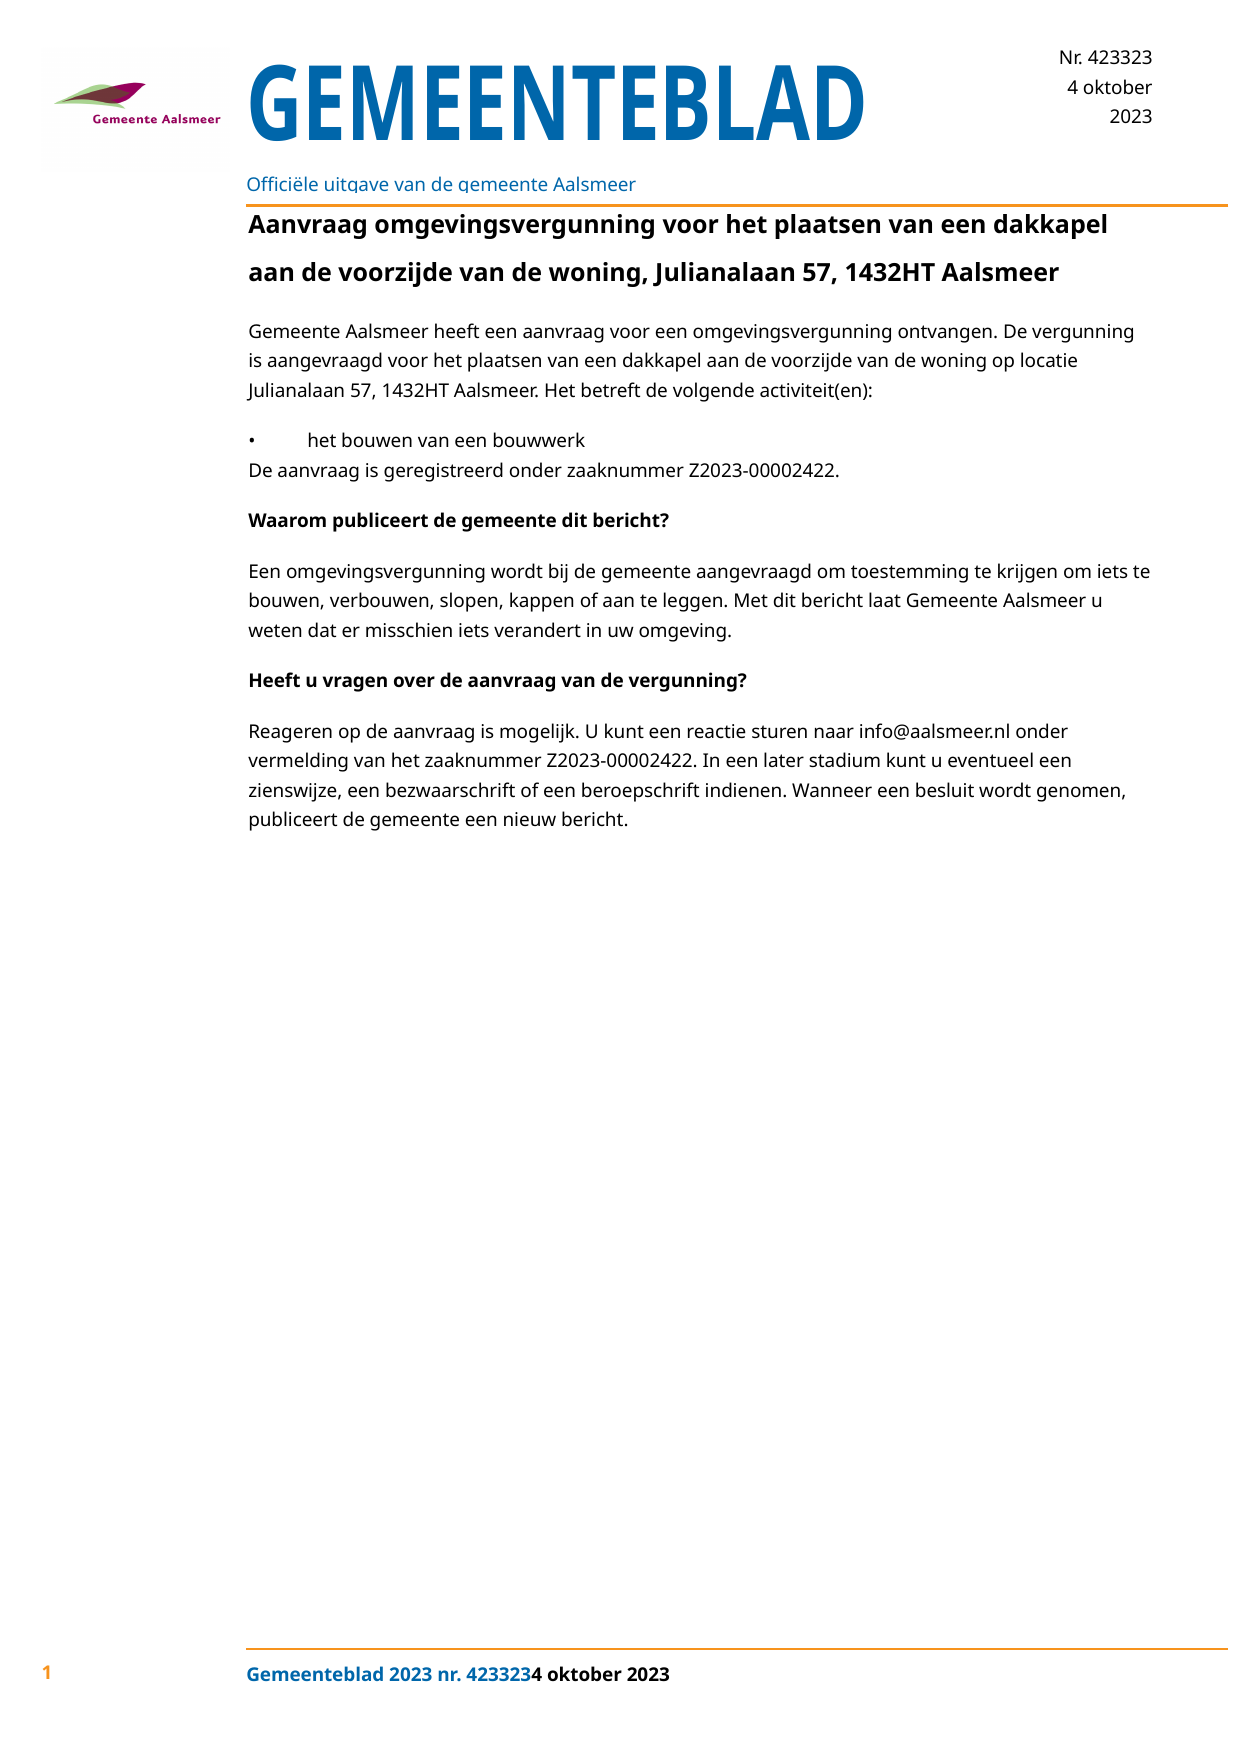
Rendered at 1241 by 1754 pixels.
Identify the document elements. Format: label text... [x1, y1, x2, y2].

picture [41, 47, 231, 172]
text De aanvraag is geregistreerd onder zaaknummer Z2023-00002422. [248, 457, 1152, 483]
text Een omgevingsvergunning wordt bij de gemeente aangevraagd om toestemming te krijgen om iets te bouwen, verbouwen, slopen, kappen of aan te leggen. Met dit bericht laat Gemeente Aalsmeer u weten dat er misschien iets verandert in uw omgeving. [248, 558, 1152, 643]
text Aanvraag omgevingsvergunning voor het plaatsen van een dakkapel aan de voorzijde van de woning, Julianalaan 57, 1432HT Aalsmeer [248, 207, 1152, 288]
text Gemeente Aalsmeer heeft een aanvraag voor een omgevingsvergunning ontvangen. De vergunning is aangevraagd voor het plaatsen van een dakkapel aan de voorzijde van de woning op locatie Julianalaan 57, 1432HT Aalsmeer. Het betreft de volgende activiteit(en): [248, 318, 1152, 403]
text Reageren op de aanvraag is mogelijk. U kunt een reactie sturen naar info@aalsmeer.nl onder vermelding van het zaaknummer Z2023-00002422. In een later stadium kunt u eventueel een zienswijze, een bezwaarschrift of een beroepschrift indienen. Wanneer een besluit wordt genomen, publiceert de gemeente een nieuw bericht. [248, 718, 1152, 832]
list het bouwen van een bouwwerk [248, 427, 1152, 453]
text Waarom publiceert de gemeente dit bericht? [248, 507, 1152, 533]
text Heeft u vragen over de aanvraag van de vergunning? [248, 667, 1152, 693]
